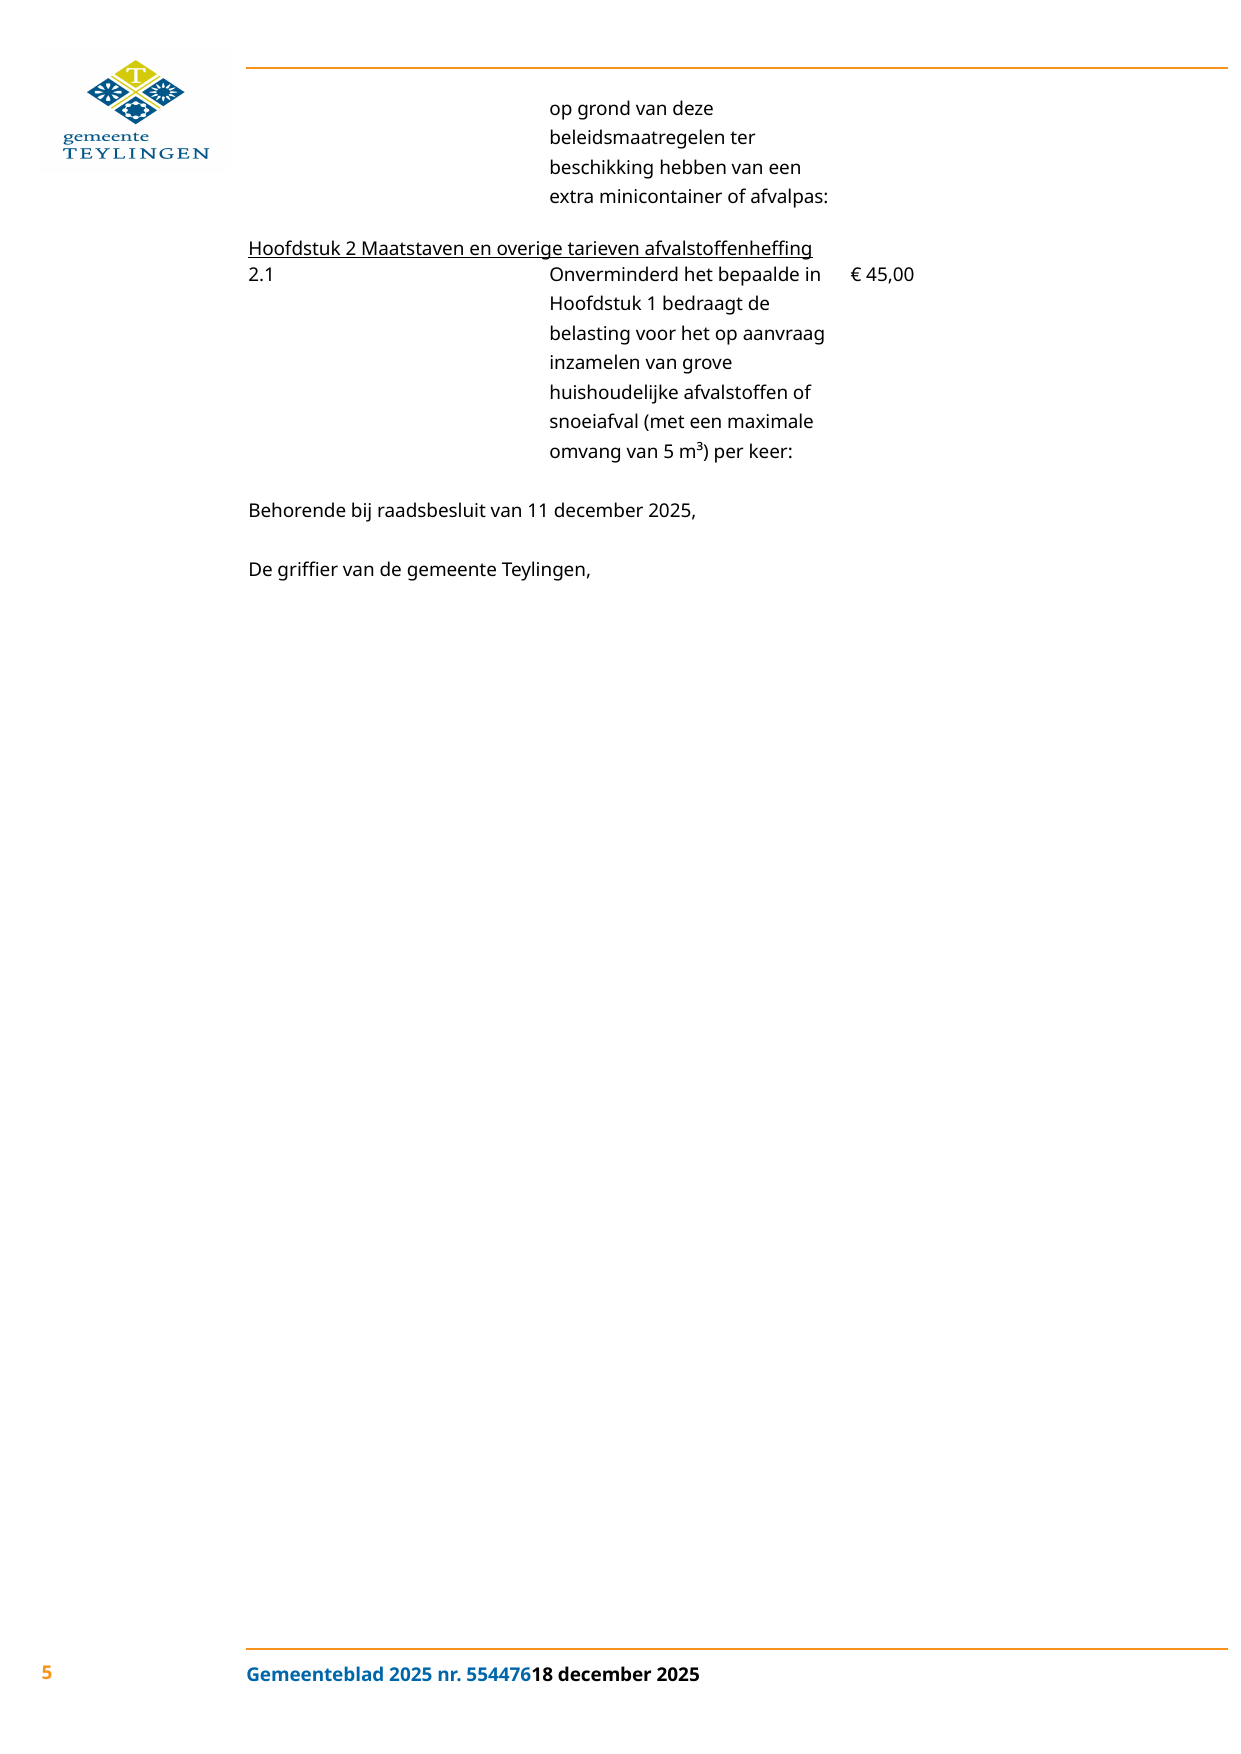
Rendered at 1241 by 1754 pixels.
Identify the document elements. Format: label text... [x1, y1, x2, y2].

table_cell Onverminderd het bepaalde in Hoofdstuk 1 bedraagt de belasting voor het op aanvraag inzamelen van grove huishoudelijke afvalstoffen of snoeiafval (met een maximale omvang van 5 m³) per keer: [549, 261, 850, 464]
picture [41, 47, 231, 172]
table_cell [248, 209, 1152, 235]
text Behorende bij raadsbesluit van 11 december 2025, [248, 497, 1152, 522]
table_cell [248, 95, 549, 209]
table_cell € 45,00 [850, 261, 1152, 464]
table_cell op grond van deze beleidsmaatregelen ter beschikking hebben van een extra minicontainer of afvalpas: [549, 95, 850, 209]
table_cell Hoofdstuk 2 Maatstaven en overige tarieven afvalstoffenheffing [248, 235, 1152, 261]
table_cell [850, 95, 1152, 209]
text De griffier van de gemeente Teylingen, [248, 556, 1152, 582]
table_cell 2.1 [248, 261, 549, 464]
